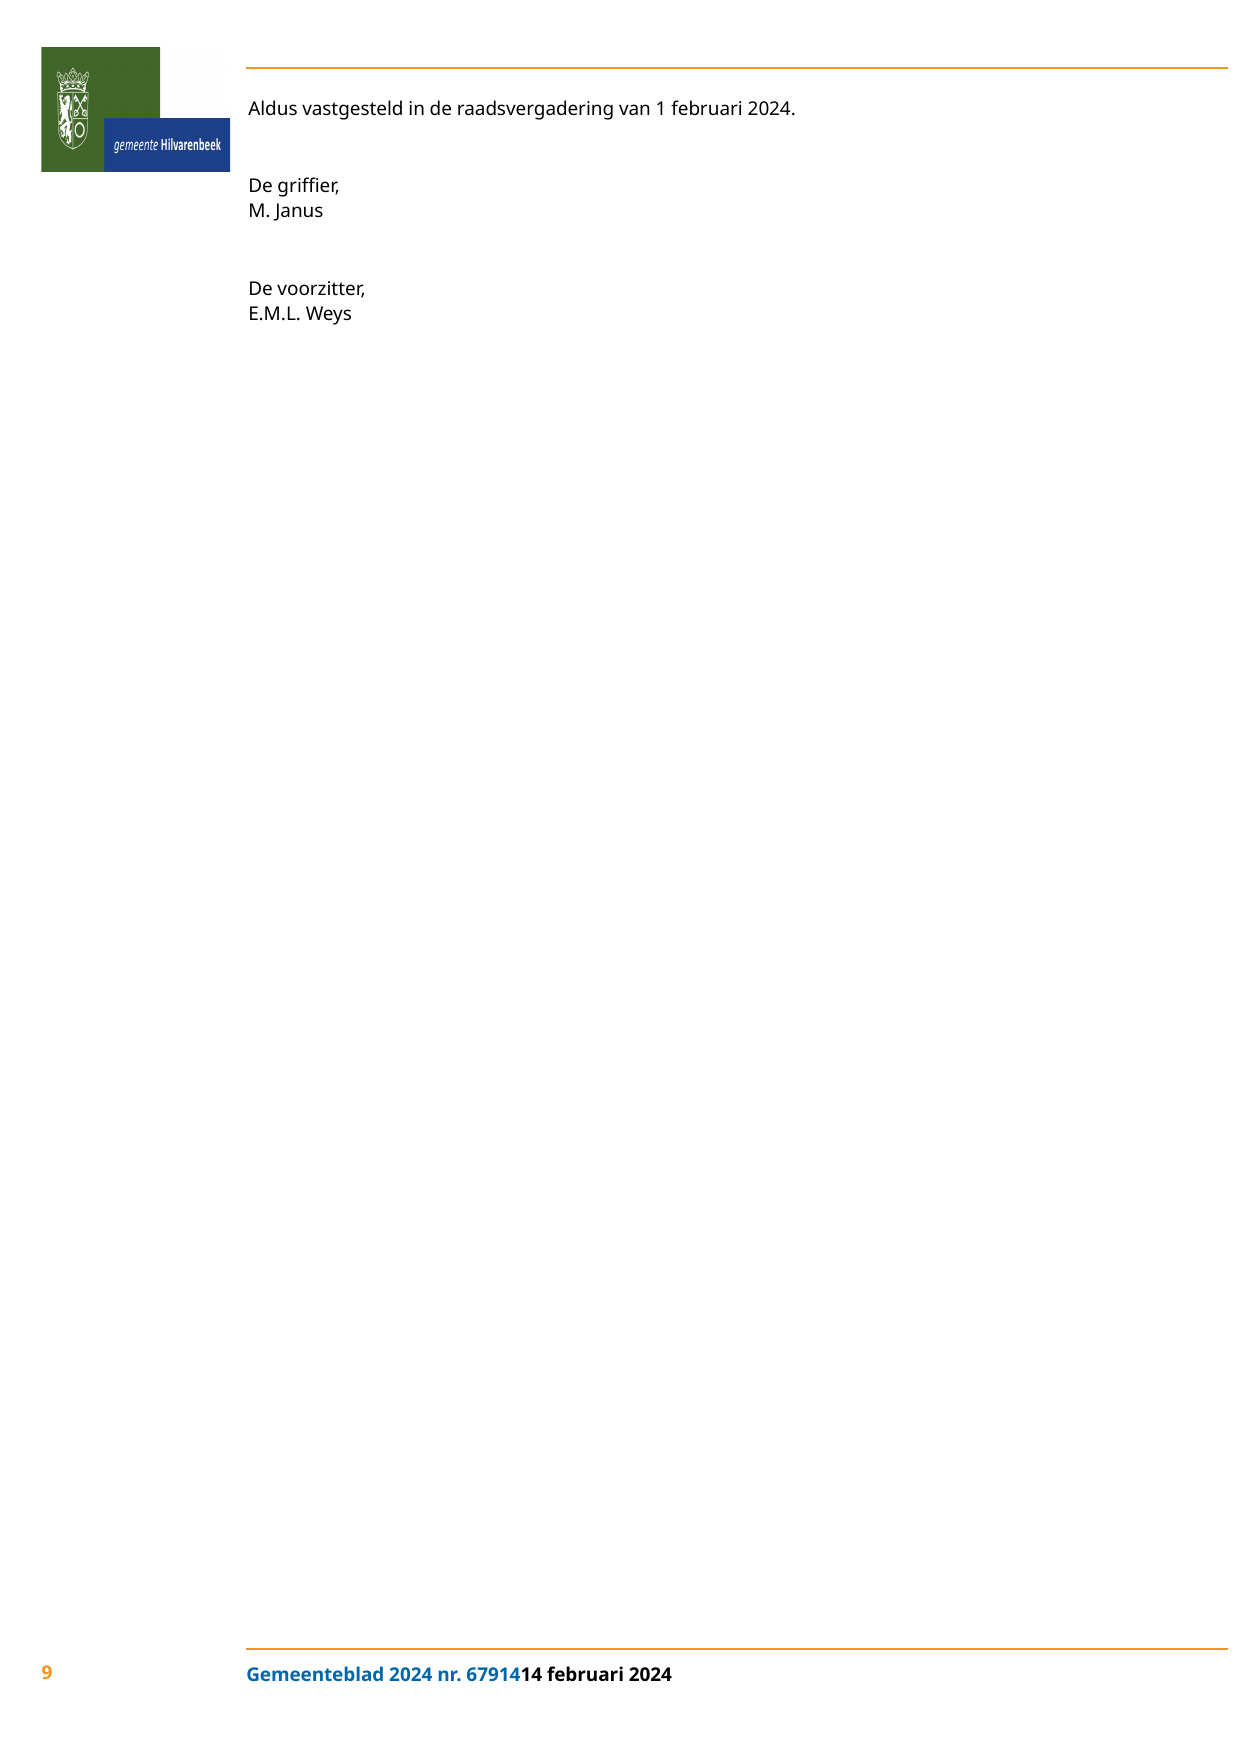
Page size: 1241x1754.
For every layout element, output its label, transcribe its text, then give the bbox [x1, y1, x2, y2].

text M. Janus [248, 198, 1152, 223]
text De griffier, [248, 172, 1152, 198]
picture [41, 47, 231, 172]
text E.M.L. Weys [248, 301, 1152, 326]
text De voorzitter, [248, 275, 1152, 301]
text Aldus vastgesteld in de raadsvergadering van 1 februari 2024. [248, 95, 1152, 121]
